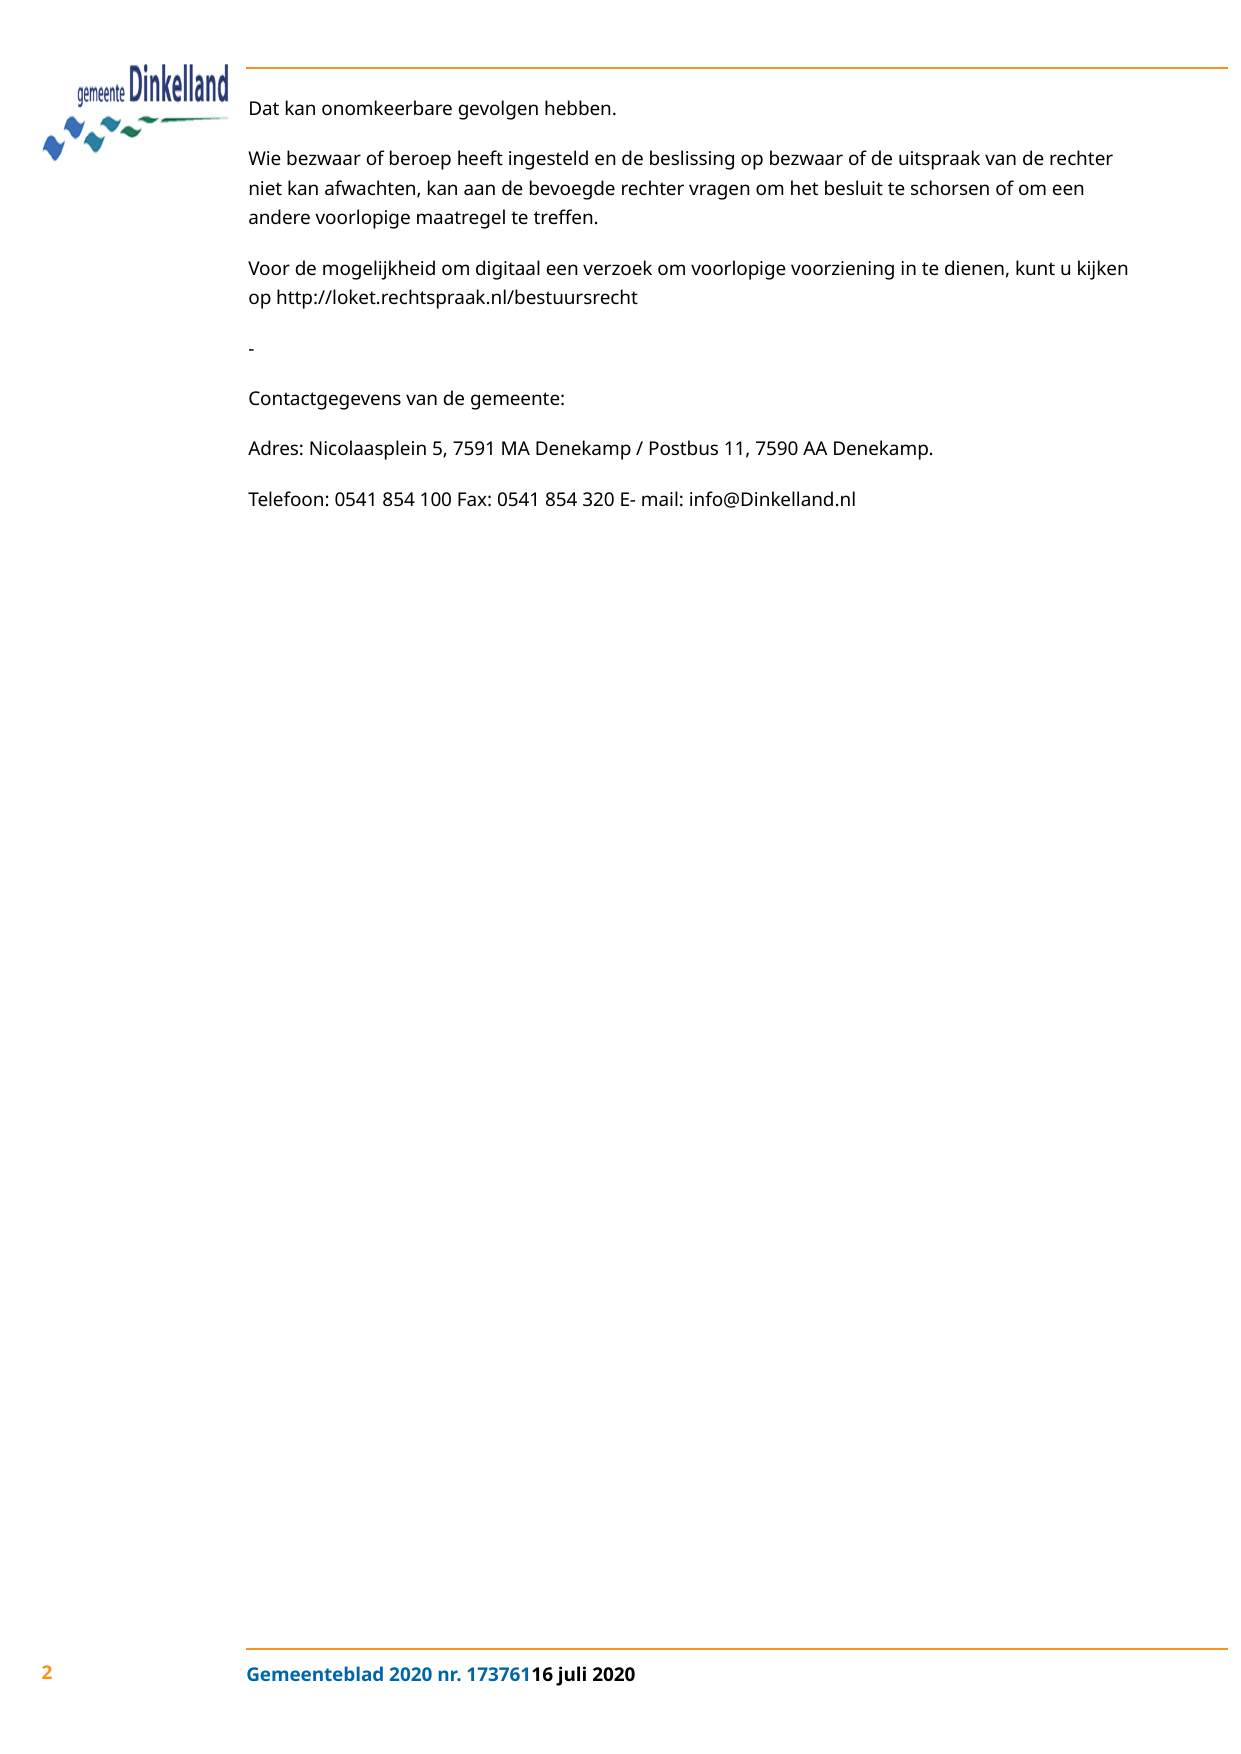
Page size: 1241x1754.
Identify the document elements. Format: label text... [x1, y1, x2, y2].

text Wie bezwaar of beroep heeft ingesteld en de beslissing op bezwaar of de uitspraak van de rechter niet kan afwachten, kan aan de bevoegde rechter vragen om het besluit te schorsen of om een andere voorlopige maatregel te treffen. [248, 145, 1152, 230]
text Voor de mogelijkheid om digitaal een verzoek om voorlopige voorziening in te dienen, kunt u kijken op http://loket.rechtspraak.nl/bestuursrecht [248, 255, 1152, 310]
text Telefoon: 0541 854 100 Fax: 0541 854 320 E- mail: info@Dinkelland.nl [248, 486, 1152, 512]
text Adres: Nicolaasplein 5, 7591 MA Denekamp / Postbus 11, 7590 AA Denekamp. [248, 436, 1152, 461]
text - [248, 335, 1152, 361]
picture [41, 47, 231, 172]
text Dat kan onomkeerbare gevolgen hebben. [248, 95, 1152, 121]
text Contactgegevens van de gemeente: [248, 385, 1152, 411]
